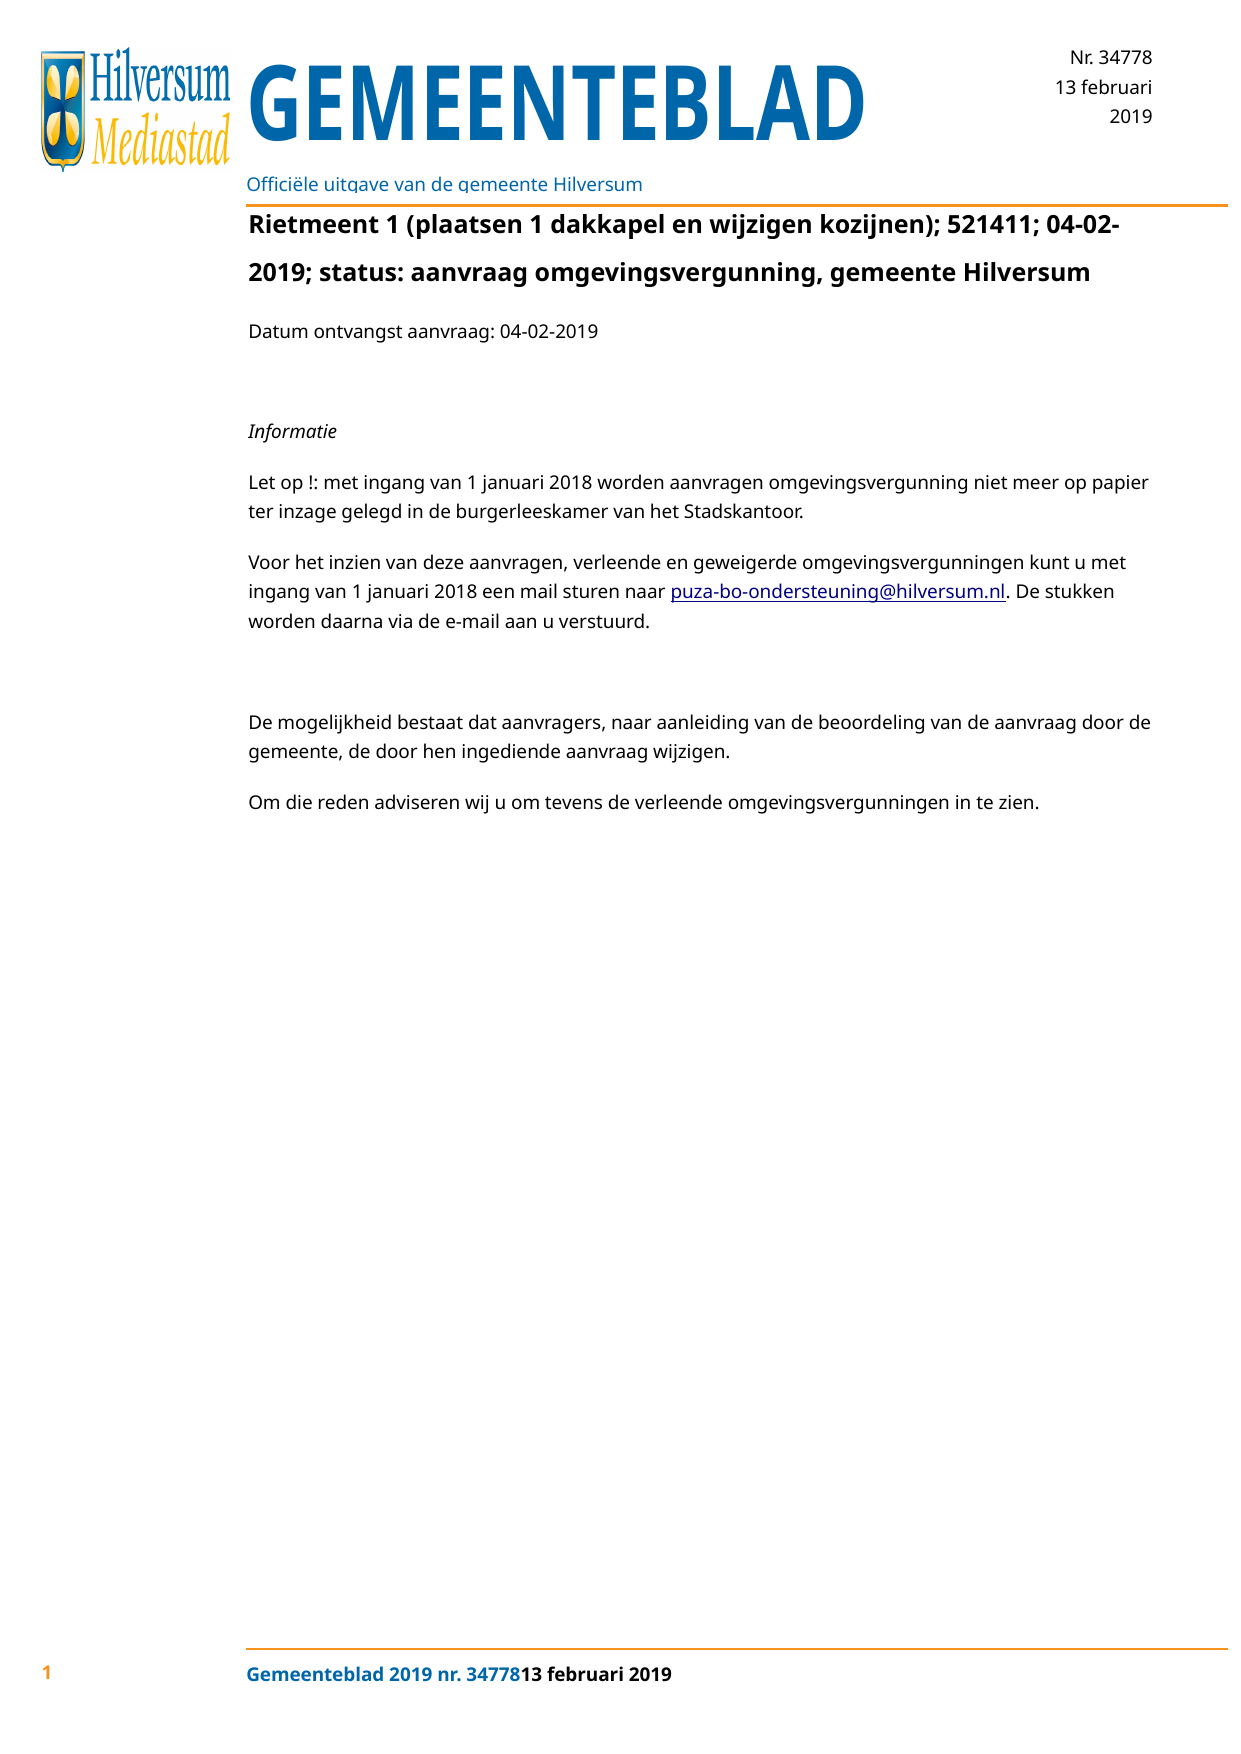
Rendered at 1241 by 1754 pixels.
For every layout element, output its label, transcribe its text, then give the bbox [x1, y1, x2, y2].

text Voor het inzien van deze aanvragen, verleende en geweigerde omgevingsvergunningen kunt u met ingang van 1 januari 2018 een mail sturen naar puza-bo-ondersteuning@hilversum.nl. De stukken worden daarna via de e-mail aan u verstuurd. [248, 549, 1152, 634]
text Rietmeent 1 (plaatsen 1 dakkapel en wijzigen kozijnen); 521411; 04-02-2019; status: aanvraag omgevingsvergunning, gemeente Hilversum [248, 207, 1152, 288]
text Let op !: met ingang van 1 januari 2018 worden aanvragen omgevingsvergunning niet meer op papier ter inzage gelegd in de burgerleeskamer van het Stadskantoor. [248, 469, 1152, 524]
text Datum ontvangst aanvraag: 04-02-2019 [248, 318, 1152, 344]
picture [41, 47, 231, 172]
text De mogelijkheid bestaat dat aanvragers, naar aanleiding van de beoordeling van de aanvraag door de gemeente, de door hen ingediende aanvraag wijzigen. [248, 709, 1152, 764]
text Informatie [248, 419, 1152, 444]
text Om die reden adviseren wij u om tevens de verleende omgevingsvergunningen in te zien. [248, 789, 1152, 815]
